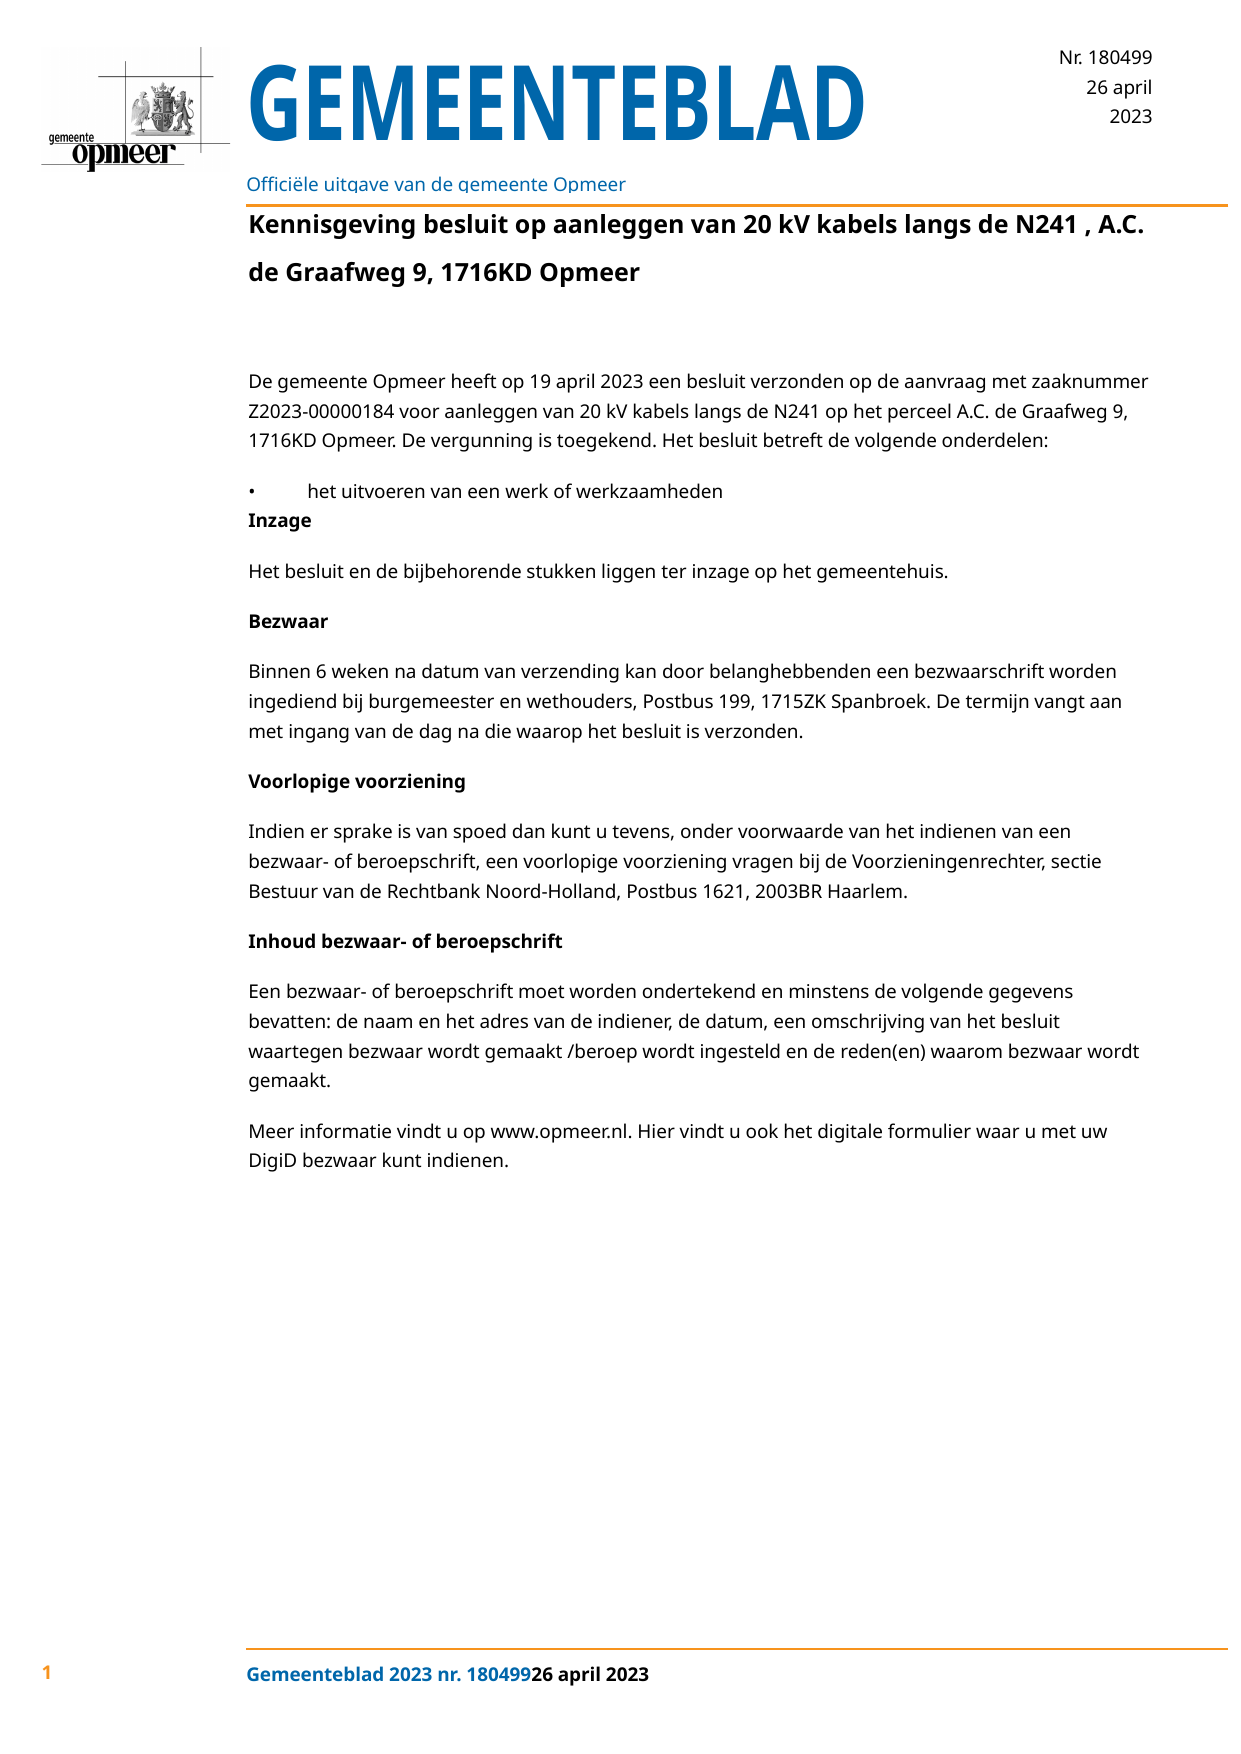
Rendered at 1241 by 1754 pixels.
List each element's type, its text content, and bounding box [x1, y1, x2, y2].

text Een bezwaar- of beroepschrift moet worden ondertekend en minstens de volgende gegevens bevatten: de naam en het adres van de indiener, de datum, een omschrijving van het besluit waartegen bezwaar wordt gemaakt /beroep wordt ingesteld en de reden(en) waarom bezwaar wordt gemaakt. [248, 979, 1152, 1093]
text Indien er sprake is van spoed dan kunt u tevens, onder voorwaarde van het indienen van een bezwaar- of beroepschrift, een voorlopige voorziening vragen bij de Voorzieningenrechter, sectie Bestuur van de Rechtbank Noord-Holland, Postbus 1621, 2003BR Haarlem. [248, 819, 1152, 904]
text Voorlopige voorziening [248, 768, 1152, 794]
text Inhoud bezwaar- of beroepschrift [248, 928, 1152, 954]
list het uitvoeren van een werk of werkzaamheden [248, 478, 1152, 504]
text De gemeente Opmeer heeft op 19 april 2023 een besluit verzonden op de aanvraag met zaaknummer Z2023-00000184 voor aanleggen van 20 kV kabels langs de N241 op het perceel A.C. de Graafweg 9, 1716KD Opmeer. De vergunning is toegekend. Het besluit betreft de volgende onderdelen: [248, 368, 1152, 453]
text Bezwaar [248, 608, 1152, 634]
text Inzage [248, 507, 1152, 533]
text Kennisgeving besluit op aanleggen van 20 kV kabels langs de N241 , A.C. de Graafweg 9, 1716KD Opmeer [248, 207, 1152, 288]
text Meer informatie vindt u op www.opmeer.nl. Hier vindt u ook het digitale formulier waar u met uw DigiD bezwaar kunt indienen. [248, 1118, 1152, 1173]
text Binnen 6 weken na datum van verzending kan door belanghebbenden een bezwaarschrift worden ingediend bij burgemeester en wethouders, Postbus 199, 1715ZK Spanbroek. De termijn vangt aan met ingang van de dag na die waarop het besluit is verzonden. [248, 659, 1152, 744]
picture [41, 47, 231, 172]
text Het besluit en de bijbehorende stukken liggen ter inzage op het gemeentehuis. [248, 558, 1152, 584]
